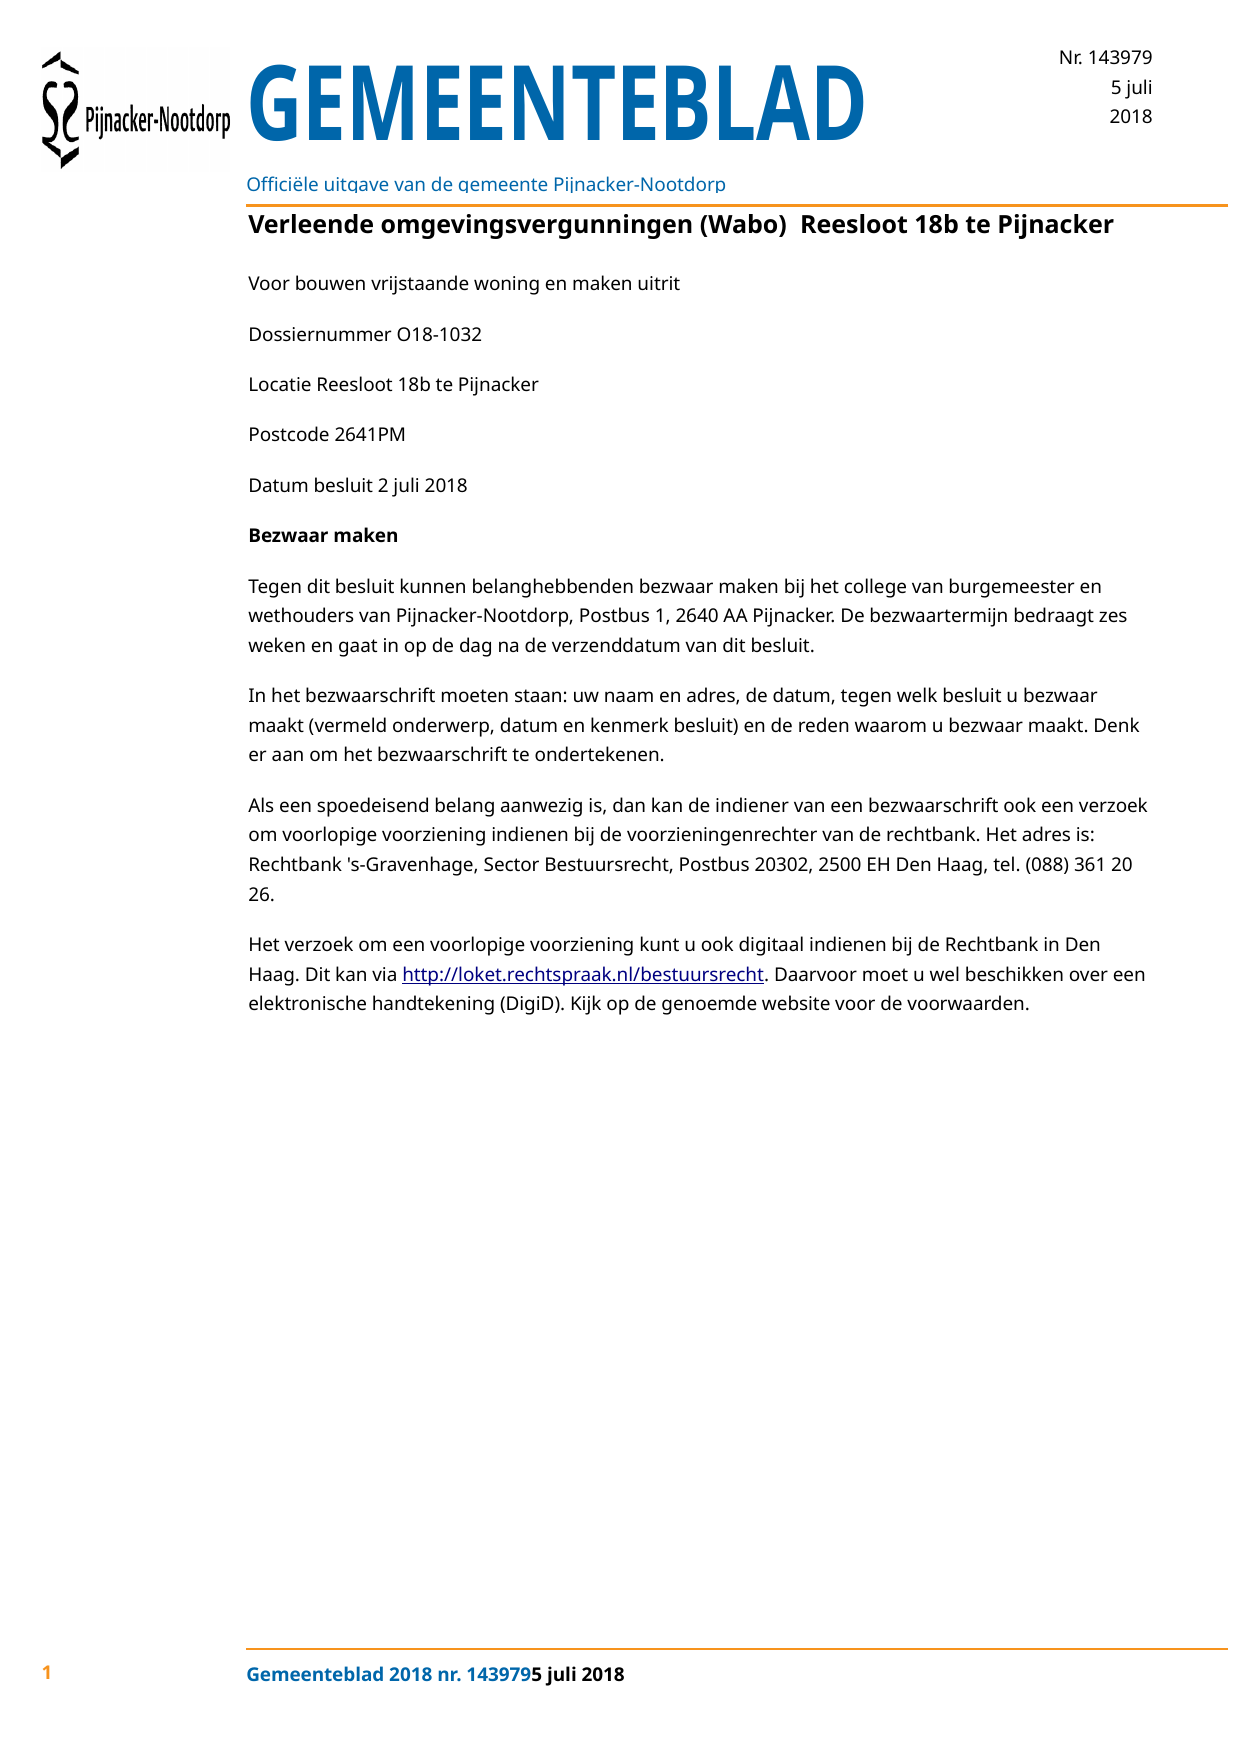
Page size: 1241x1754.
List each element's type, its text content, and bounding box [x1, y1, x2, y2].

text Verleende omgevingsvergunningen (Wabo) Reesloot 18b te Pijnacker [248, 207, 1152, 241]
text Bezwaar maken [248, 522, 1152, 548]
text In het bezwaarschrift moeten staan: uw naam en adres, de datum, tegen welk besluit u bezwaar maakt (vermeld onderwerp, datum en kenmerk besluit) en de reden waarom u bezwaar maakt. Denk er aan om het bezwaarschrift te ondertekenen. [248, 682, 1152, 767]
picture [41, 47, 231, 172]
text Locatie Reesloot 18b te Pijnacker [248, 371, 1152, 397]
text Dossiernummer O18-1032 [248, 321, 1152, 346]
text Voor bouwen vrijstaande woning en maken uitrit [248, 270, 1152, 296]
text Datum besluit 2 juli 2018 [248, 472, 1152, 498]
text Het verzoek om een voorlopige voorziening kunt u ook digitaal indienen bij de Rechtbank in Den Haag. Dit kan via http://loket.rechtspraak.nl/bestuursrecht. Daarvoor moet u wel beschikken over een elektronische handtekening (DigiD). Kijk op de genoemde website voor de voorwaarden. [248, 931, 1152, 1016]
text Tegen dit besluit kunnen belanghebbenden bezwaar maken bij het college van burgemeester en wethouders van Pijnacker-Nootdorp, Postbus 1, 2640 AA Pijnacker. De bezwaartermijn bedraagt zes weken en gaat in op de dag na de verzenddatum van dit besluit. [248, 573, 1152, 658]
text Als een spoedeisend belang aanwezig is, dan kan de indiener van een bezwaarschrift ook een verzoek om voorlopige voorziening indienen bij de voorzieningenrechter van de rechtbank. Het adres is: Rechtbank 's-Gravenhage, Sector Bestuursrecht, Postbus 20302, 2500 EH Den Haag, tel. (088) 361 20 26. [248, 792, 1152, 906]
text Postcode 2641PM [248, 422, 1152, 447]
